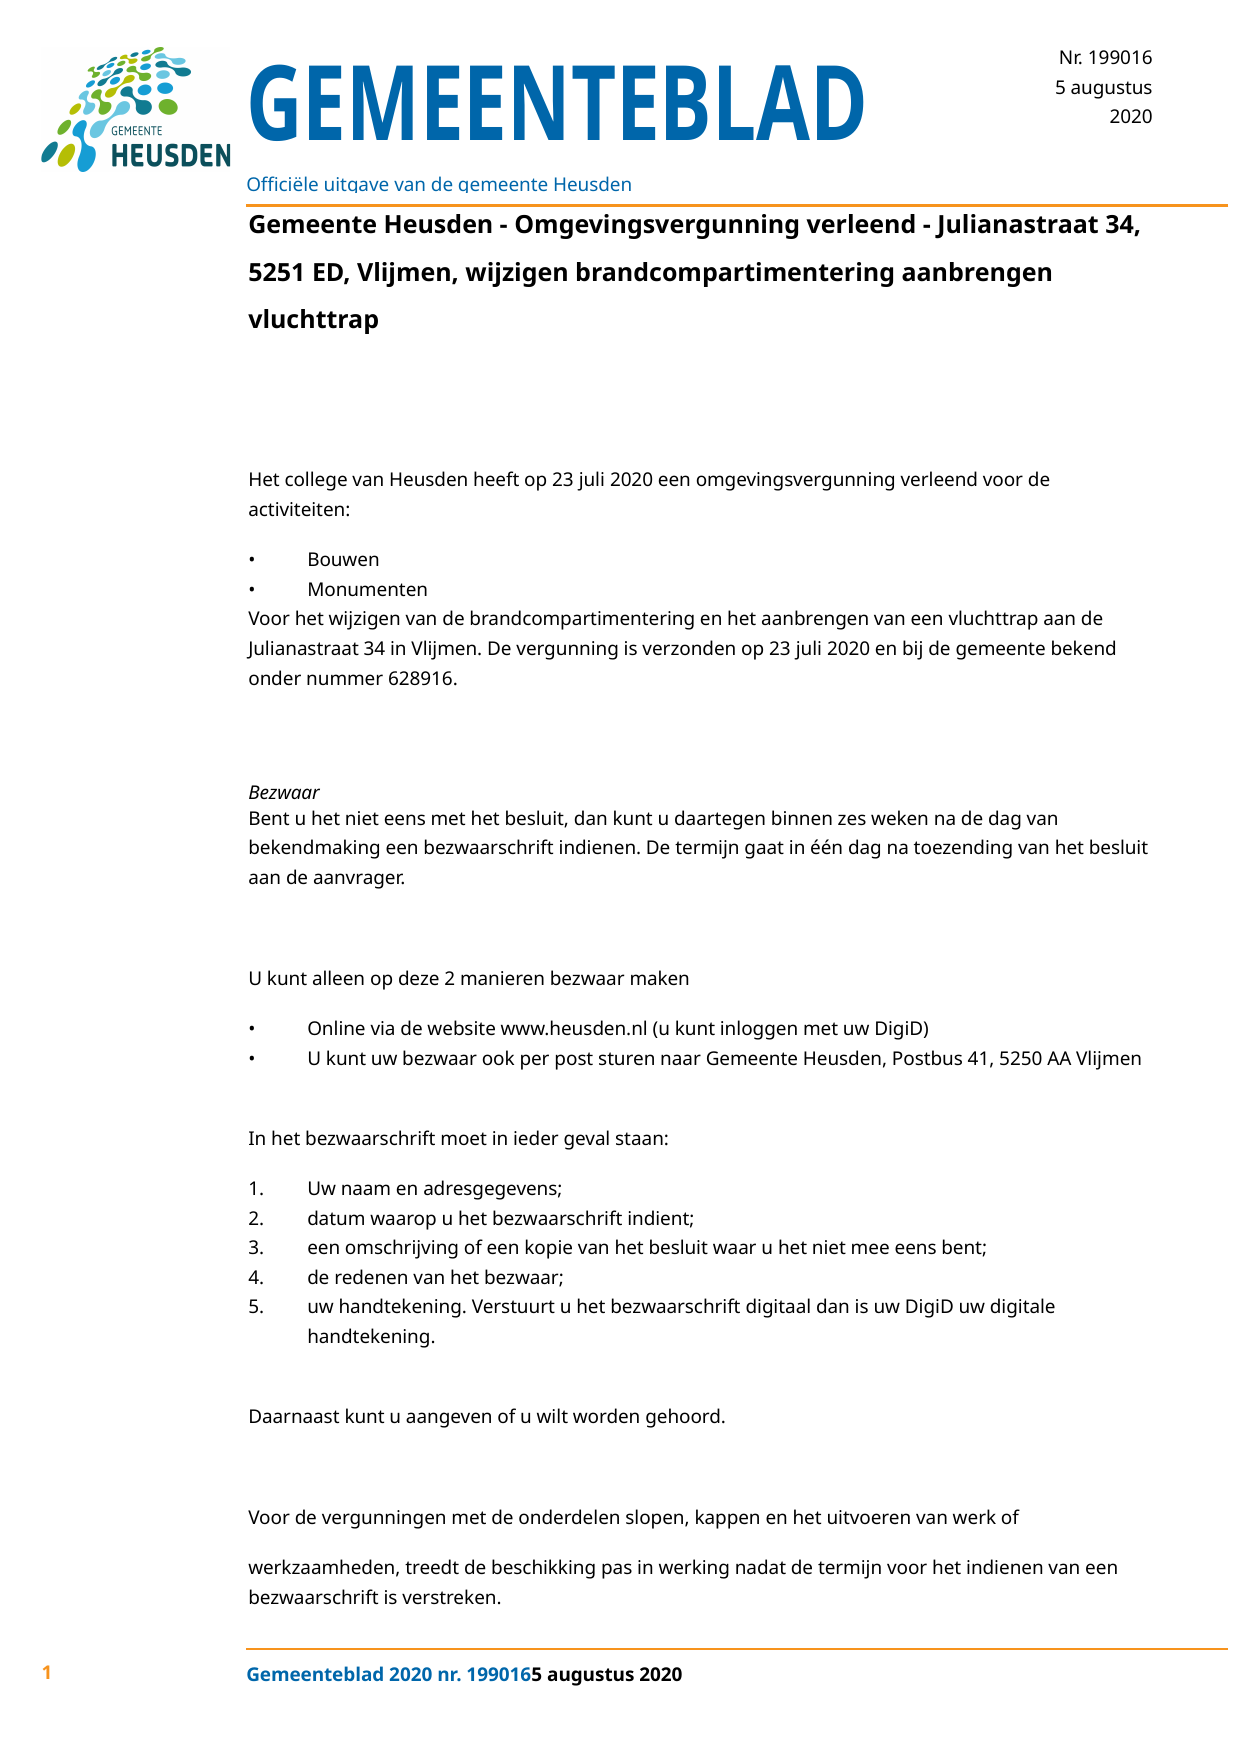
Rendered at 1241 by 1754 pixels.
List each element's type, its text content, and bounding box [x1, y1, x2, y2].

list U kunt uw bezwaar ook per post sturen naar Gemeente Heusden, Postbus 41, 5250 AA Vlijmen [248, 1045, 1152, 1071]
list Online via de website www.heusden.nl (u kunt inloggen met uw DigiD) [248, 1015, 1152, 1041]
list uw handtekening. Verstuurt u het bezwaarschrift digitaal dan is uw DigiD uw digitale handtekening. [248, 1293, 1152, 1349]
picture [41, 47, 231, 172]
text Het college van Heusden heeft op 23 juli 2020 een omgevingsvergunning verleend voor de activiteiten: [248, 466, 1152, 522]
text werkzaamheden, treedt de beschikking pas in werking nadat de termijn voor het indienen van een bezwaarschrift is verstreken. [248, 1554, 1152, 1610]
text Voor de vergunningen met de onderdelen slopen, kappen en het uitvoeren van werk of [248, 1504, 1152, 1530]
list de redenen van het bezwaar; [248, 1264, 1152, 1290]
text In het bezwaarschrift moet in ieder geval staan: [248, 1125, 1152, 1151]
list Bouwen [248, 546, 1152, 572]
text Gemeente Heusden - Omgevingsvergunning verleend - Julianastraat 34, 5251 ED, Vlijmen, wijzigen brandcompartimentering aanbrengen vluchttrap [248, 207, 1152, 336]
list een omschrijving of een kopie van het besluit waar u het niet mee eens bent; [248, 1234, 1152, 1260]
text Daarnaast kunt u aangeven of u wilt worden gehoord. [248, 1403, 1152, 1429]
text Bent u het niet eens met het besluit, dan kunt u daartegen binnen zes weken na de dag van bekendmaking een bezwaarschrift indienen. De termijn gaat in één dag na toezending van het besluit aan de aanvrager. [248, 805, 1152, 890]
text Bezwaar [248, 779, 1152, 805]
list datum waarop u het bezwaarschrift indient; [248, 1205, 1152, 1231]
list Uw naam en adresgegevens; [248, 1175, 1152, 1201]
text U kunt alleen op deze 2 manieren bezwaar maken [248, 965, 1152, 991]
text Voor het wijzigen van de brandcompartimentering en het aanbrengen van een vluchttrap aan de Julianastraat 34 in Vlijmen. De vergunning is verzonden op 23 juli 2020 en bij de gemeente bekend onder nummer 628916. [248, 606, 1152, 690]
list Monumenten [248, 576, 1152, 602]
